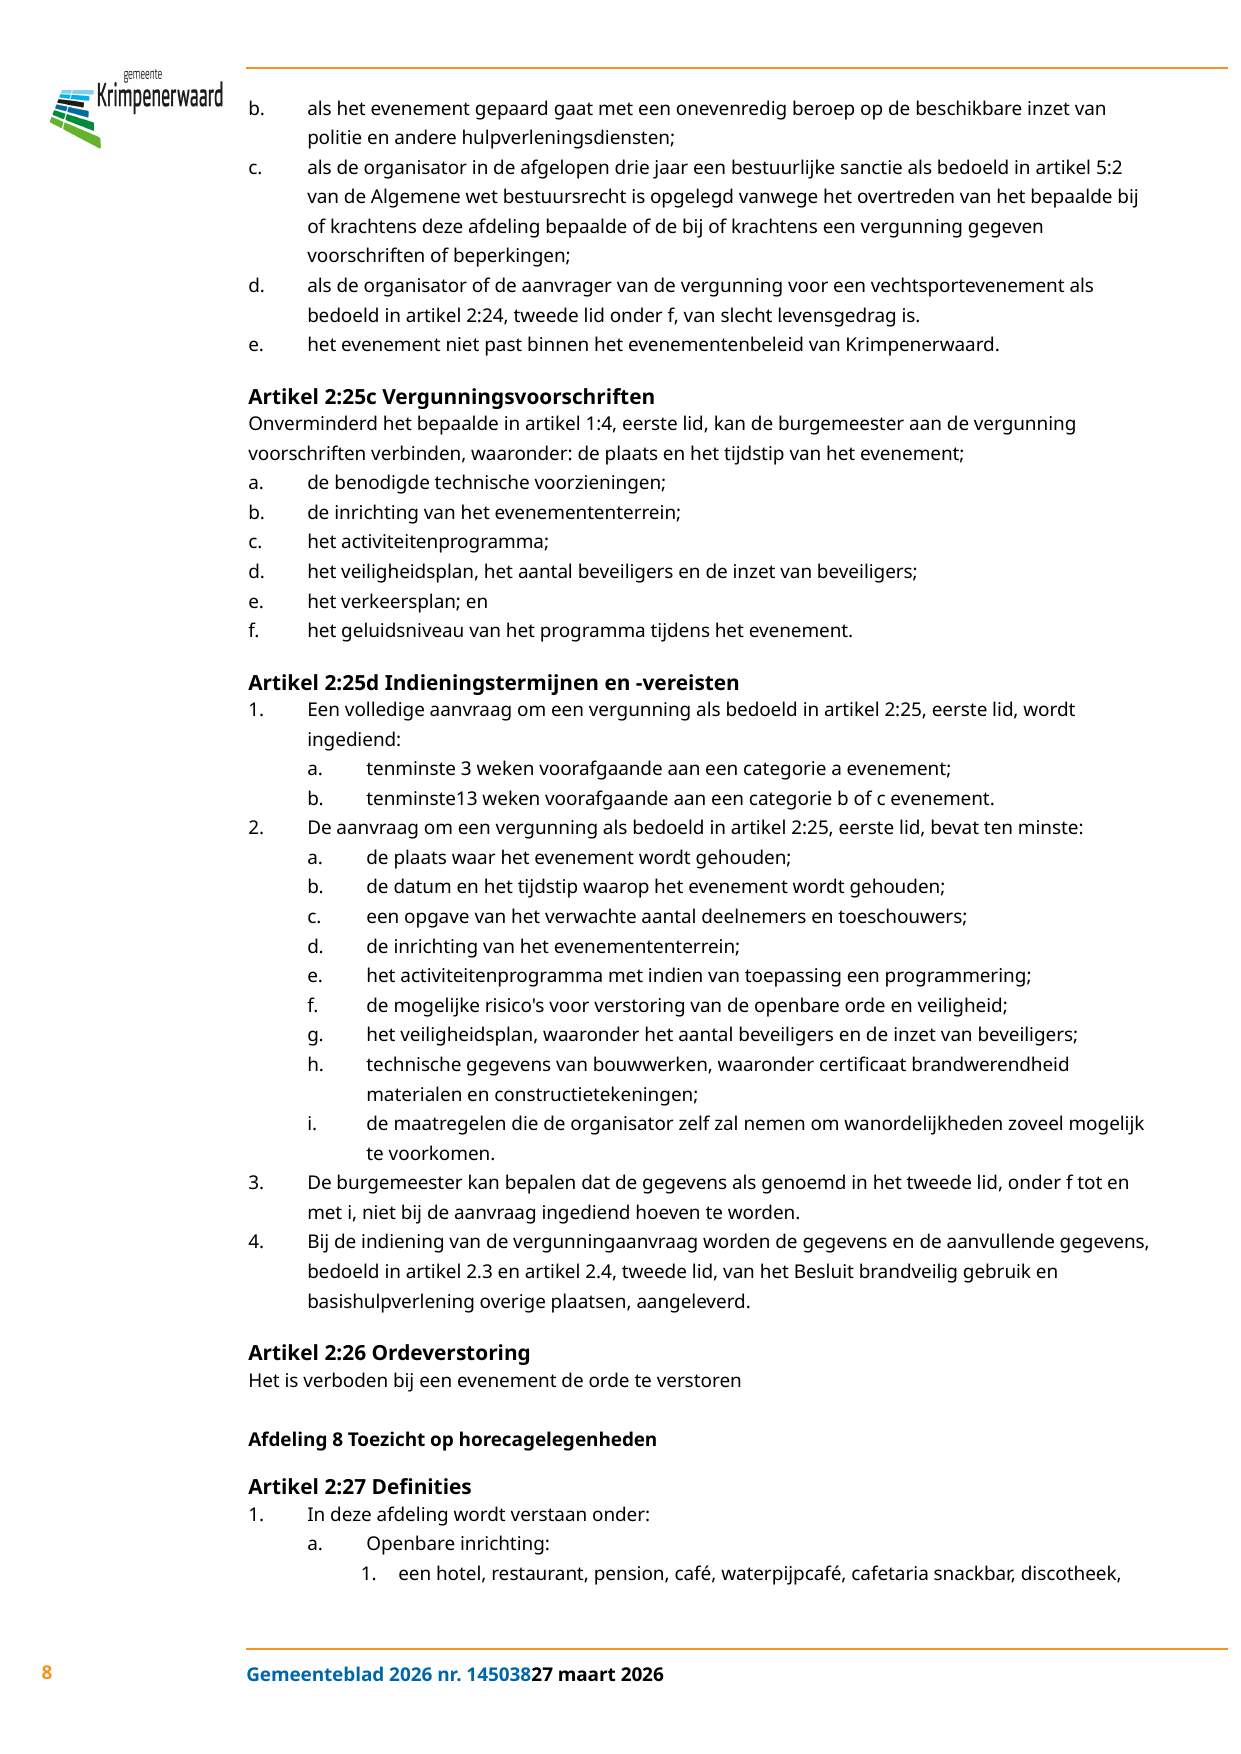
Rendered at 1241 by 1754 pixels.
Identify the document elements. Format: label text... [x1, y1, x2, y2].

list als de organisator of de aanvrager van de vergunning voor een vechtsportevenement als bedoeld in artikel 2:24, tweede lid onder f, van slecht levensgedrag is. [248, 272, 1152, 328]
list de inrichting van het evenemententerrein; [248, 499, 1152, 525]
list tenminste13 weken voorafgaande aan een categorie b of c evenement. [307, 785, 1152, 811]
list het evenement niet past binnen het evenementenbeleid van Krimpenerwaard. [248, 331, 1152, 357]
list als het evenement gepaard gaat met een onevenredig beroep op de beschikbare inzet van politie en andere hulpverleningsdiensten; [248, 95, 1152, 150]
list de datum en het tijdstip waarop het evenement wordt gehouden; [307, 874, 1152, 899]
list een hotel, restaurant, pension, café, waterpijpcafé, cafetaria snackbar, discotheek, [361, 1560, 1152, 1586]
list de mogelijke risico's voor verstoring van de openbare orde en veiligheid; [307, 992, 1152, 1018]
list tenminste 3 weken voorafgaande aan een categorie a evenement; [307, 755, 1152, 781]
list het verkeersplan; en [248, 588, 1152, 613]
list De burgemeester kan bepalen dat de gegevens als genoemd in het tweede lid, onder f tot en met i, niet bij de aanvraag ingediend hoeven te worden. [248, 1169, 1152, 1225]
list het activiteitenprogramma met indien van toepassing een programmering; [307, 962, 1152, 988]
list In deze afdeling wordt verstaan onder: [248, 1501, 1152, 1527]
text Artikel 2:26 Ordeverstoring [248, 1338, 1152, 1367]
list de benodigde technische voorzieningen; [248, 469, 1152, 495]
list het veiligheidsplan, het aantal beveiligers en de inzet van beveiligers; [248, 558, 1152, 584]
list de inrichting van het evenemententerrein; [307, 933, 1152, 959]
list het activiteitenprogramma; [248, 529, 1152, 554]
list de plaats waar het evenement wordt gehouden; [307, 844, 1152, 870]
picture [41, 47, 231, 172]
text Artikel 2:27 Definities [248, 1472, 1152, 1501]
list De aanvraag om een vergunning als bedoeld in artikel 2:25, eerste lid, bevat ten minste: [248, 814, 1152, 840]
text Afdeling 8 Toezicht op horecagelegenheden [248, 1426, 1152, 1452]
list Een volledige aanvraag om een vergunning als bedoeld in artikel 2:25, eerste lid, wordt ingediend: [248, 696, 1152, 752]
text Het is verboden bij een evenement de orde te verstoren [248, 1367, 1152, 1392]
list het veiligheidsplan, waaronder het aantal beveiligers en de inzet van beveiligers; [307, 1022, 1152, 1047]
text Artikel 2:25c Vergunningsvoorschriften [248, 382, 1152, 410]
list het geluidsniveau van het programma tijdens het evenement. [248, 617, 1152, 643]
list Openbare inrichting: [307, 1531, 1152, 1556]
list Bij de indiening van de vergunningaanvraag worden de gegevens en de aanvullende gegevens, bedoeld in artikel 2.3 en artikel 2.4, tweede lid, van het Besluit brandveilig gebruik en basishulpverlening overige plaatsen, aangeleverd. [248, 1229, 1152, 1314]
list als de organisator in de afgelopen drie jaar een bestuurlijke sanctie als bedoeld in artikel 5:2 van de Algemene wet bestuursrecht is opgelegd vanwege het overtreden van het bepaalde bij of krachtens deze afdeling bepaalde of de bij of krachtens een vergunning gegeven voorschriften of beperkingen; [248, 154, 1152, 268]
text Onverminderd het bepaalde in artikel 1:4, eerste lid, kan de burgemeester aan de vergunning voorschriften verbinden, waaronder: de plaats en het tijdstip van het evenement; [248, 410, 1152, 466]
list technische gegevens van bouwwerken, waaronder certificaat brandwerendheid materialen en constructietekeningen; [307, 1051, 1152, 1107]
list de maatregelen die de organisator zelf zal nemen om wanordelijkheden zoveel mogelijk te voorkomen. [307, 1110, 1152, 1166]
text Artikel 2:25d Indieningstermijnen en -vereisten [248, 668, 1152, 696]
list een opgave van het verwachte aantal deelnemers en toeschouwers; [307, 903, 1152, 929]
